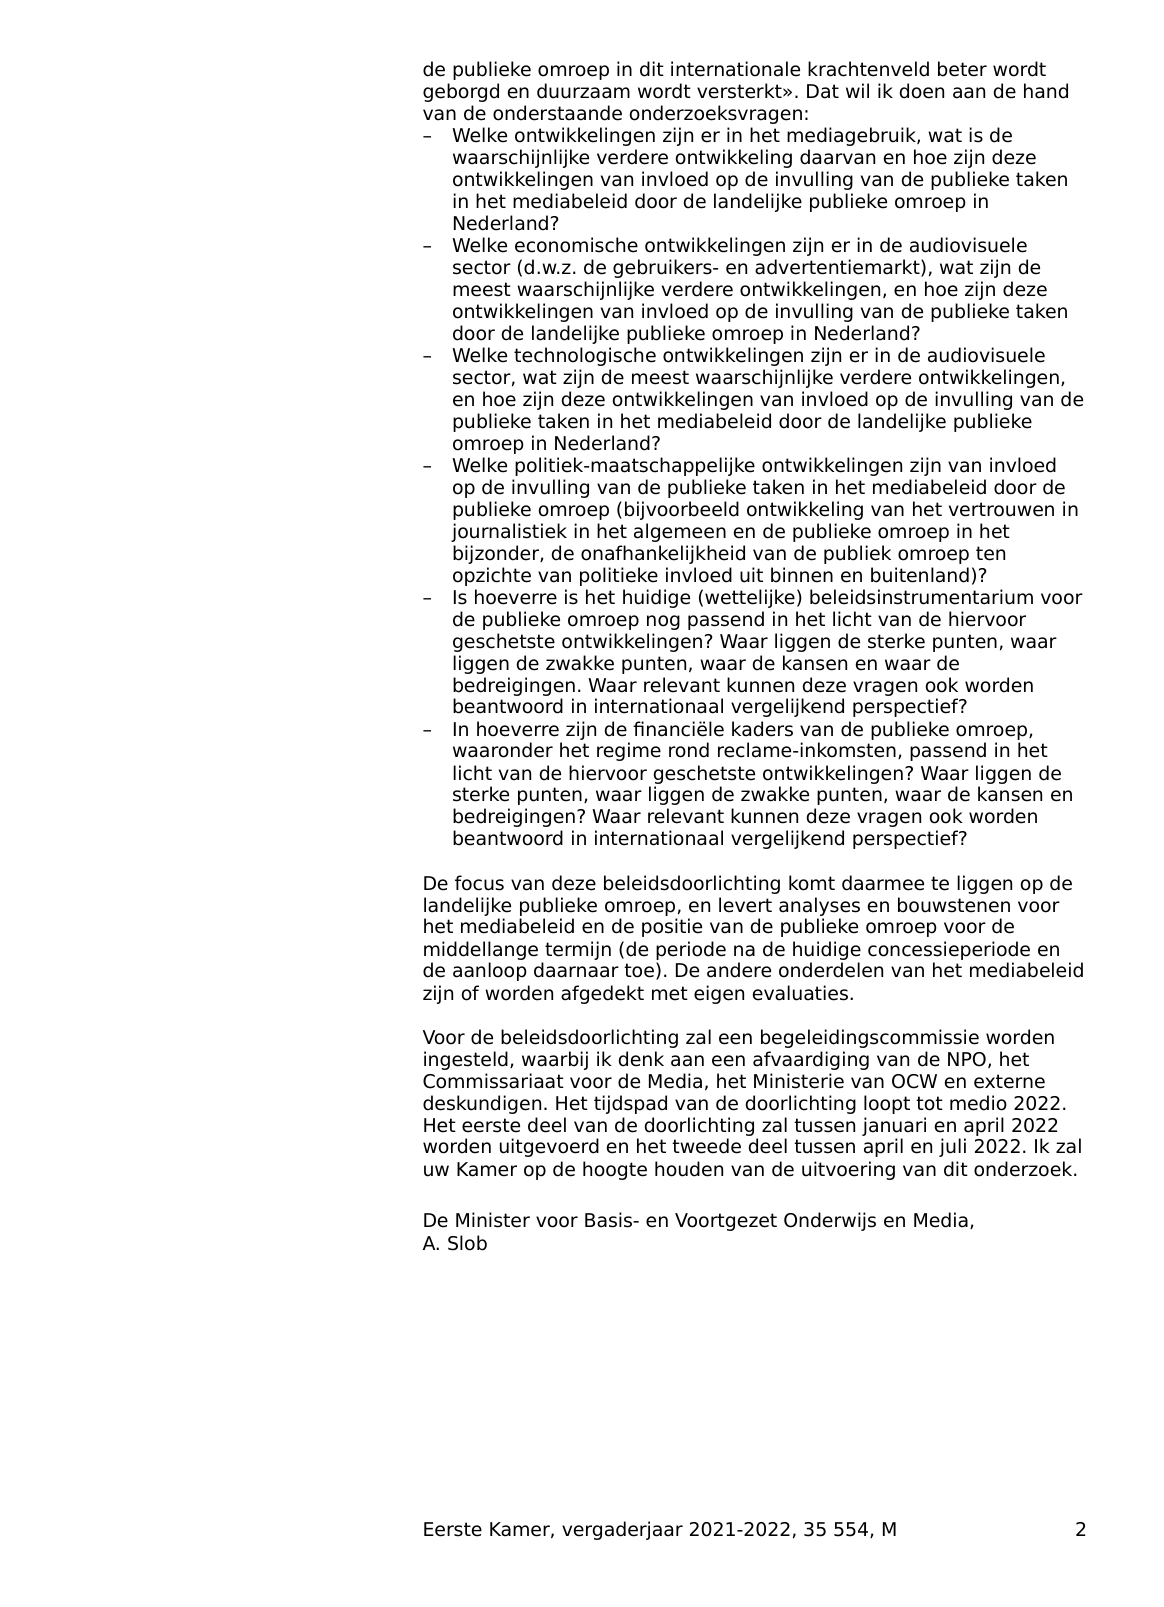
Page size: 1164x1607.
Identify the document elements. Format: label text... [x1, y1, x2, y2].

text De Minister voor Basis- en Voortgezet Onderwijs en Media, A. Slob [422, 1210, 1087, 1254]
text – In hoeverre zijn de financiële kaders van de publieke omroep, waaronder het regime rond reclame-inkomsten, passend in het licht van de hiervoor geschetste ontwikkelingen? Waar liggen de sterke punten, waar liggen de zwakke punten, waar de kansen en bedreigingen? Waar relevant kunnen deze vragen ook worden beantwoord in internationaal vergelijkend perspectief? [422, 718, 1087, 850]
text De focus van deze beleidsdoorlichting komt daarmee te liggen op de landelijke publieke omroep, en levert analyses en bouwstenen voor het mediabeleid en de positie van de publieke omroep voor de middellange termijn (de periode na de huidige concessieperiode en de aanloop daarnaar toe). De andere onderdelen van het mediabeleid zijn of worden afgedekt met eigen evaluaties. [422, 872, 1087, 1004]
text de publieke omroep in dit internationale krachtenveld beter wordt geborgd en duurzaam wordt versterkt». Dat wil ik doen aan de hand van de onderstaande onderzoeksvragen: [422, 59, 1087, 125]
text – Welke ontwikkelingen zijn er in het mediagebruik, wat is de waarschijnlijke verdere ontwikkeling daarvan en hoe zijn deze ontwikkelingen van invloed op de invulling van de publieke taken in het mediabeleid door de landelijke publieke omroep in Nederland? [422, 125, 1087, 235]
text – Welke technologische ontwikkelingen zijn er in de audiovisuele sector, wat zijn de meest waarschijnlijke verdere ontwikkelingen, en hoe zijn deze ontwikkelingen van invloed op de invulling van de publieke taken in het mediabeleid door de landelijke publieke omroep in Nederland? [422, 345, 1087, 455]
text – Welke politiek-maatschappelijke ontwikkelingen zijn van invloed op de invulling van de publieke taken in het mediabeleid door de publieke omroep (bijvoorbeeld ontwikkeling van het vertrouwen in journalistiek in het algemeen en de publieke omroep in het bijzonder, de onafhankelijkheid van de publiek omroep ten opzichte van politieke invloed uit binnen en buitenland)? [422, 455, 1087, 587]
text – Is hoeverre is het huidige (wettelijke) beleidsinstrumentarium voor de publieke omroep nog passend in het licht van de hiervoor geschetste ontwikkelingen? Waar liggen de sterke punten, waar liggen de zwakke punten, waar de kansen en waar de bedreigingen. Waar relevant kunnen deze vragen ook worden beantwoord in internationaal vergelijkend perspectief? [422, 587, 1087, 718]
text – Welke economische ontwikkelingen zijn er in de audiovisuele sector (d.w.z. de gebruikers- en advertentiemarkt), wat zijn de meest waarschijnlijke verdere ontwikkelingen, en hoe zijn deze ontwikkelingen van invloed op de invulling van de publieke taken door de landelijke publieke omroep in Nederland? [422, 235, 1087, 345]
text Voor de beleidsdoorlichting zal een begeleidingscommissie worden ingesteld, waarbij ik denk aan een afvaardiging van de NPO, het Commissariaat voor de Media, het Ministerie van OCW en externe deskundigen. Het tijdspad van de doorlichting loopt tot medio 2022. Het eerste deel van de doorlichting zal tussen januari en april 2022 worden uitgevoerd en het tweede deel tussen april en juli 2022. Ik zal uw Kamer op de hoogte houden van de uitvoering van dit onderzoek. [422, 1027, 1087, 1180]
